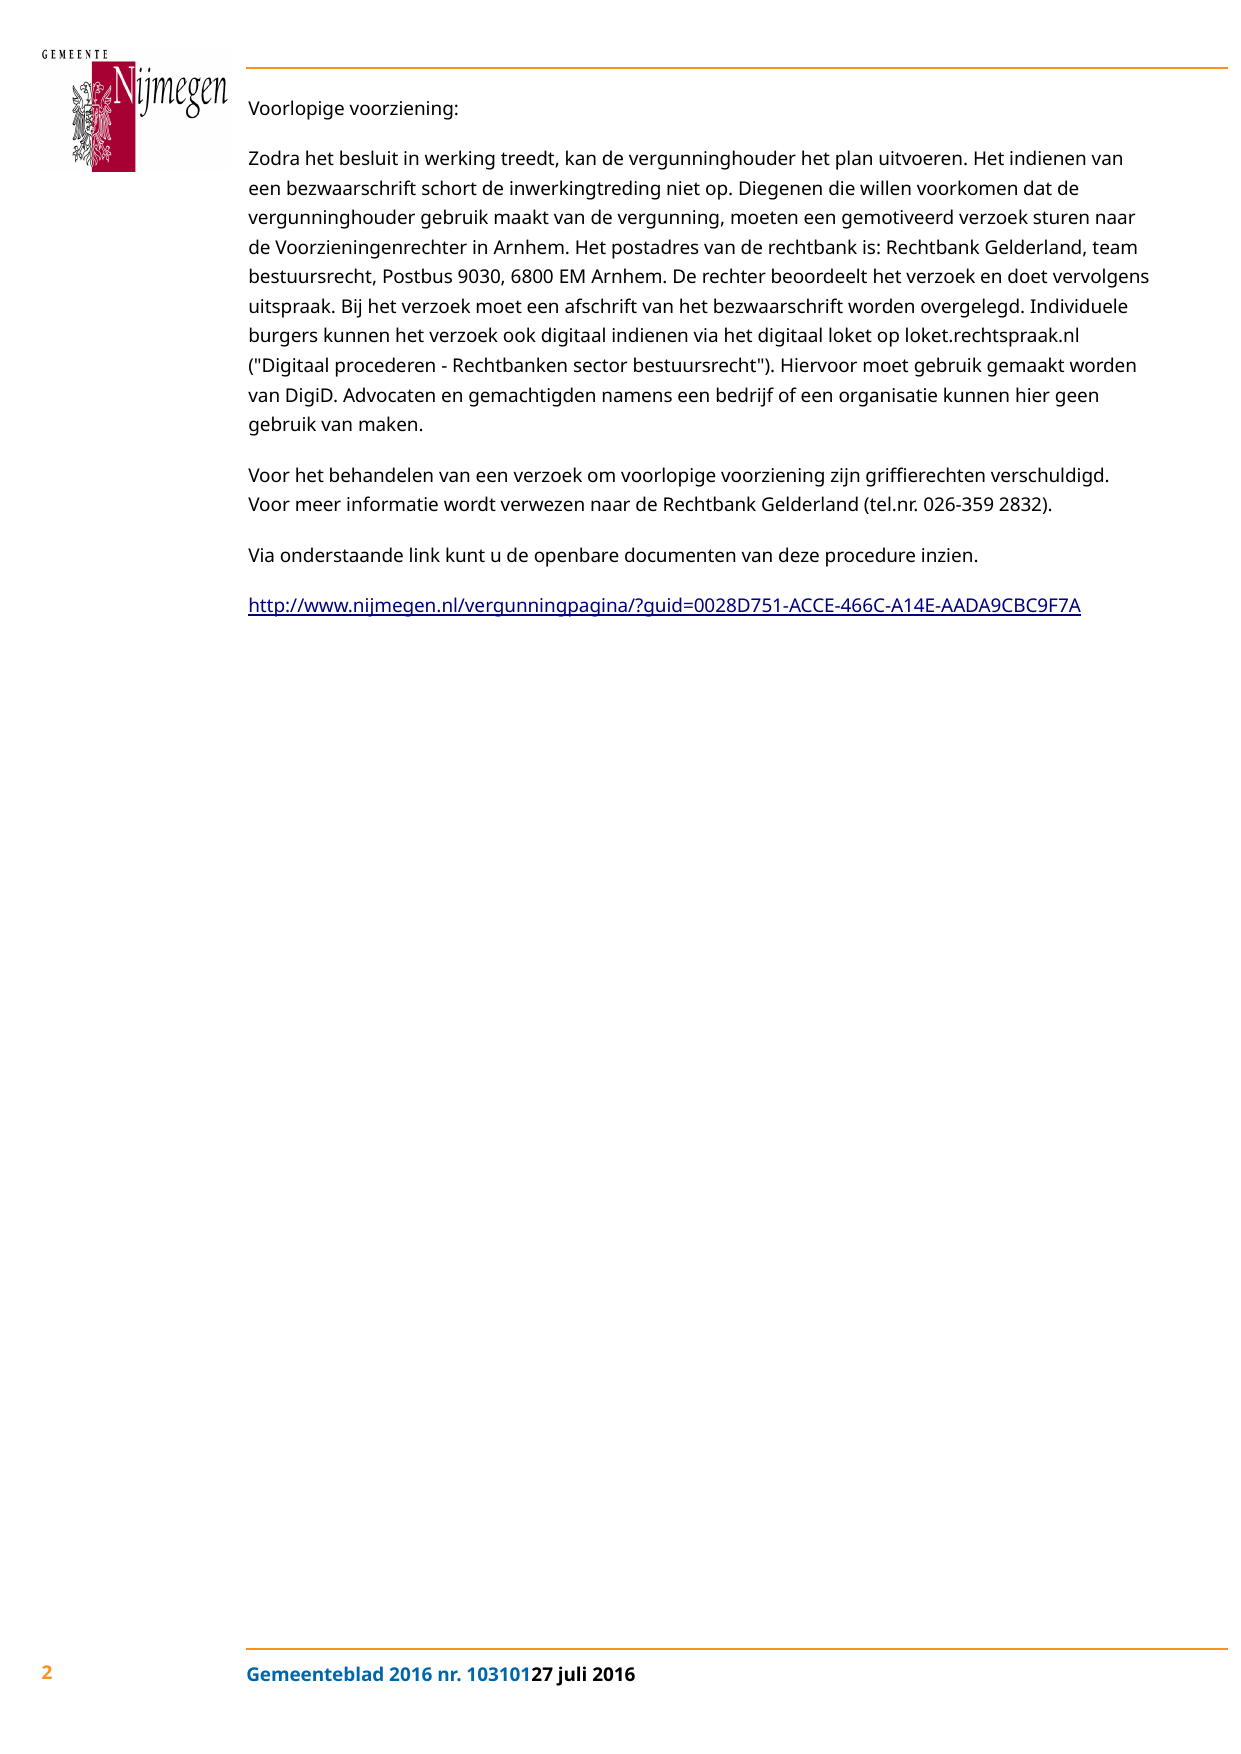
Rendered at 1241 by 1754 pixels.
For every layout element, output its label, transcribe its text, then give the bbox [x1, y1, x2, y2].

text Zodra het besluit in werking treedt, kan de vergunninghouder het plan uitvoeren. Het indienen van een bezwaarschrift schort de inwerkingtreding niet op. Diegenen die willen voorkomen dat de vergunninghouder gebruik maakt van de vergunning, moeten een gemotiveerd verzoek sturen naar de Voorzieningenrechter in Arnhem. Het postadres van de rechtbank is: Rechtbank Gelderland, team bestuursrecht, Postbus 9030, 6800 EM Arnhem. De rechter beoordeelt het verzoek en doet vervolgens uitspraak. Bij het verzoek moet een afschrift van het bezwaarschrift worden overgelegd. Individuele burgers kunnen het verzoek ook digitaal indienen via het digitaal loket op loket.rechtspraak.nl ("Digitaal procederen - Rechtbanken sector bestuursrecht"). Hiervoor moet gebruik gemaakt worden van DigiD. Advocaten en gemachtigden namens een bedrijf of een organisatie kunnen hier geen gebruik van maken. [248, 145, 1152, 437]
picture [41, 47, 231, 172]
text http://www.nijmegen.nl/vergunningpagina/?guid=0028D751-ACCE-466C-A14E-AADA9CBC9F7A [248, 592, 1152, 618]
text Voor het behandelen van een verzoek om voorlopige voorziening zijn griffierechten verschuldigd. Voor meer informatie wordt verwezen naar de Rechtbank Gelderland (tel.nr. 026-359 2832). [248, 462, 1152, 517]
text Via onderstaande link kunt u de openbare documenten van deze procedure inzien. [248, 542, 1152, 568]
text Voorlopige voorziening: [248, 95, 1152, 121]
